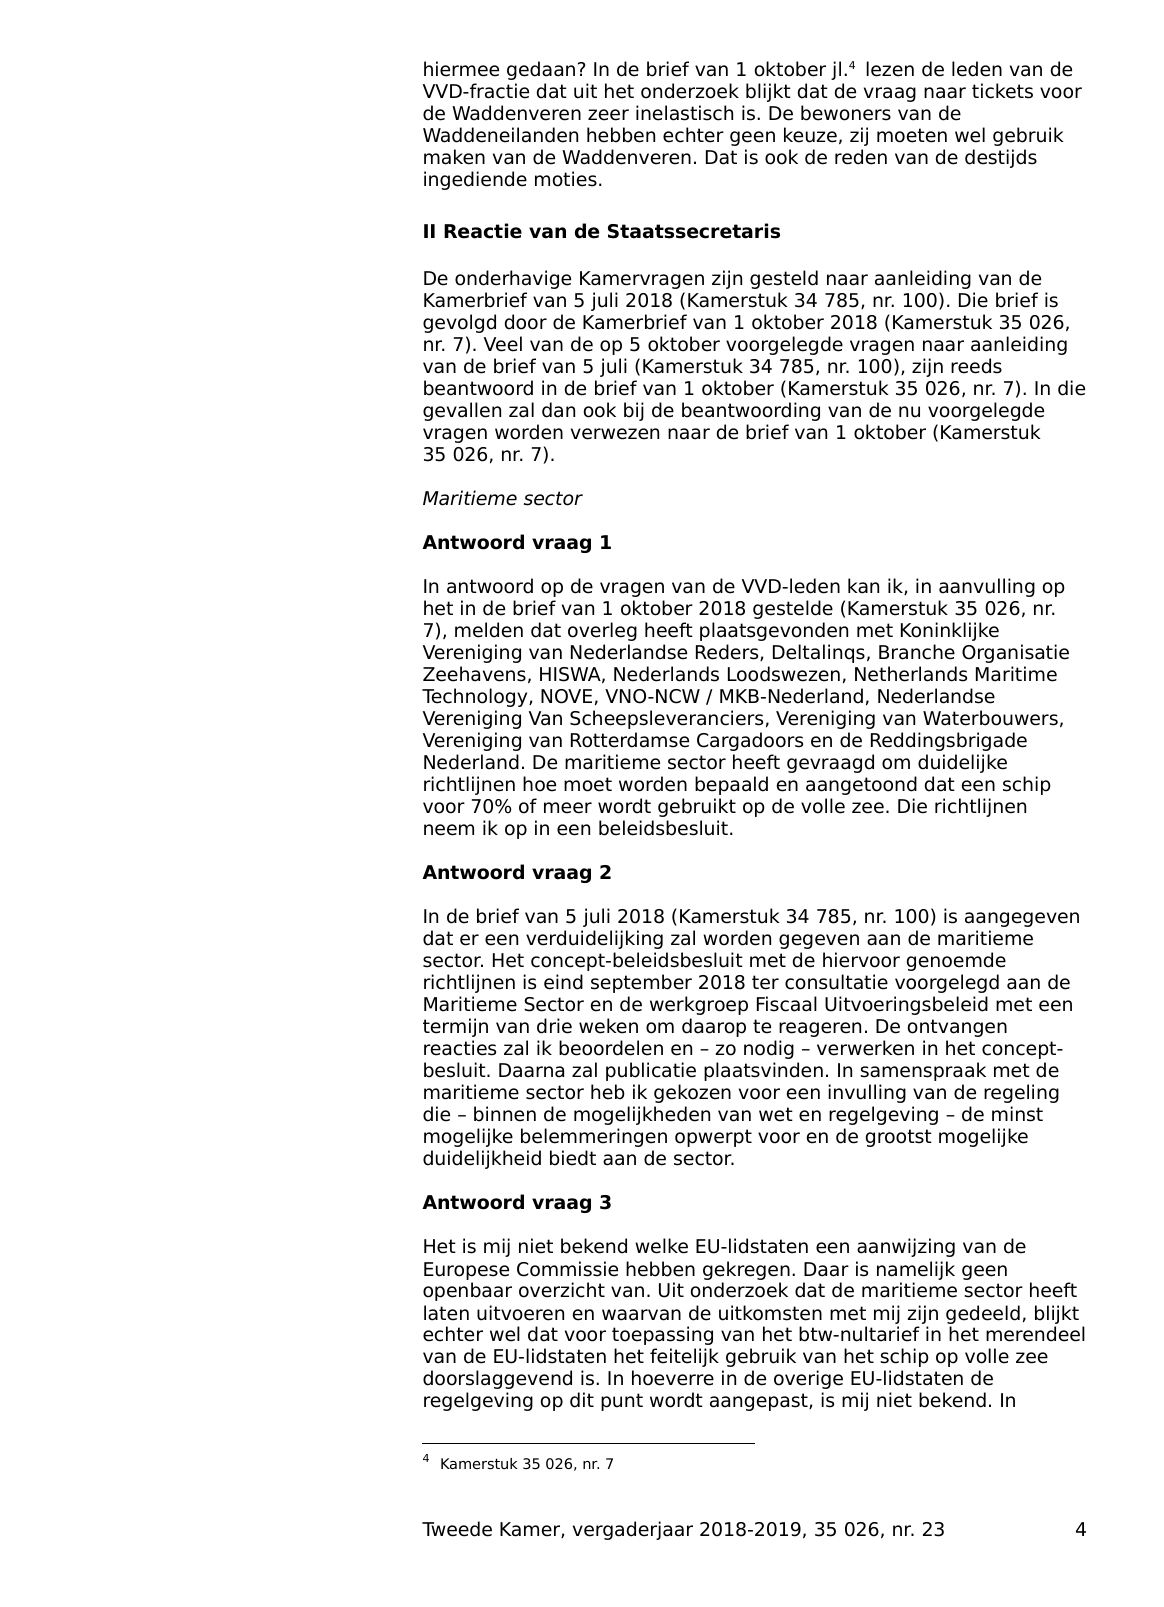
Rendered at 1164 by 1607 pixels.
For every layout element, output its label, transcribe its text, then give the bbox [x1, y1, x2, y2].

text Kamerstuk 35 026, nr. 7 [422, 1452, 1087, 1474]
text hiermee gedaan? In de brief van 1 oktober jl. lezen de leden van de VVD-fractie dat uit het onderzoek blijkt dat de vraag naar tickets voor de Waddenveren zeer inelastisch is. De bewoners van de Waddeneilanden hebben echter geen keuze, zij moeten wel gebruik maken van de Waddenveren. Dat is ook de reden van de destijds ingediende moties. [422, 59, 1087, 191]
text In de brief van 5 juli 2018 (Kamerstuk 34 785, nr. 100) is aangegeven dat er een verduidelijking zal worden gegeven aan de maritieme sector. Het concept-beleidsbesluit met de hiervoor genoemde richtlijnen is eind september 2018 ter consultatie voorgelegd aan de Maritieme Sector en de werkgroep Fiscaal Uitvoeringsbeleid met een termijn van drie weken om daarop te reageren. De ontvangen reacties zal ik beoordelen en – zo nodig – verwerken in het concept-besluit. Daarna zal publicatie plaatsvinden. In samenspraak met de maritieme sector heb ik gekozen voor een invulling van de regeling die – binnen de mogelijkheden van wet en regelgeving – de minst mogelijke belemmeringen opwerpt voor en de grootst mogelijke duidelijkheid biedt aan de sector. [422, 906, 1087, 1170]
subtitle Maritieme sector [422, 488, 1087, 510]
subtitle Antwoord vraag 1 [422, 532, 1087, 554]
text Het is mij niet bekend welke EU-lidstaten een aanwijzing van de Europese Commissie hebben gekregen. Daar is namelijk geen openbaar overzicht van. Uit onderzoek dat de maritieme sector heeft laten uitvoeren en waarvan de uitkomsten met mij zijn gedeeld, blijkt echter wel dat voor toepassing van het btw-nultarief in het merendeel van de EU-lidstaten het feitelijk gebruik van het schip op volle zee doorslaggevend is. In hoeverre in de overige EU-lidstaten de regelgeving op dit punt wordt aangepast, is mij niet bekend. In [422, 1236, 1087, 1412]
subtitle Antwoord vraag 2 [422, 862, 1087, 884]
text In antwoord op de vragen van de VVD-leden kan ik, in aanvulling op het in de brief van 1 oktober 2018 gestelde (Kamerstuk 35 026, nr. 7), melden dat overleg heeft plaatsgevonden met Koninklijke Vereniging van Nederlandse Reders, Deltalinqs, Branche Organisatie Zeehavens, HISWA, Nederlands Loodswezen, Netherlands Maritime Technology, NOVE, VNO-NCW / MKB-Nederland, Nederlandse Vereniging Van Scheepsleveranciers, Vereniging van Waterbouwers, Vereniging van Rotterdamse Cargadoors en de Reddingsbrigade Nederland. De maritieme sector heeft gevraagd om duidelijke richtlijnen hoe moet worden bepaald en aangetoond dat een schip voor 70% of meer wordt gebruikt op de volle zee. Die richtlijnen neem ik op in een beleidsbesluit. [422, 576, 1087, 840]
subtitle II Reactie van de Staatssecretaris [422, 221, 1087, 243]
subtitle Antwoord vraag 3 [422, 1192, 1087, 1214]
text De onderhavige Kamervragen zijn gesteld naar aanleiding van de Kamerbrief van 5 juli 2018 (Kamerstuk 34 785, nr. 100). Die brief is gevolgd door de Kamerbrief van 1 oktober 2018 (Kamerstuk 35 026, nr. 7). Veel van de op 5 oktober voorgelegde vragen naar aanleiding van de brief van 5 juli (Kamerstuk 34 785, nr. 100), zijn reeds beantwoord in de brief van 1 oktober (Kamerstuk 35 026, nr. 7). In die gevallen zal dan ook bij de beantwoording van de nu voorgelegde vragen worden verwezen naar de brief van 1 oktober (Kamerstuk 35 026, nr. 7). [422, 268, 1087, 466]
